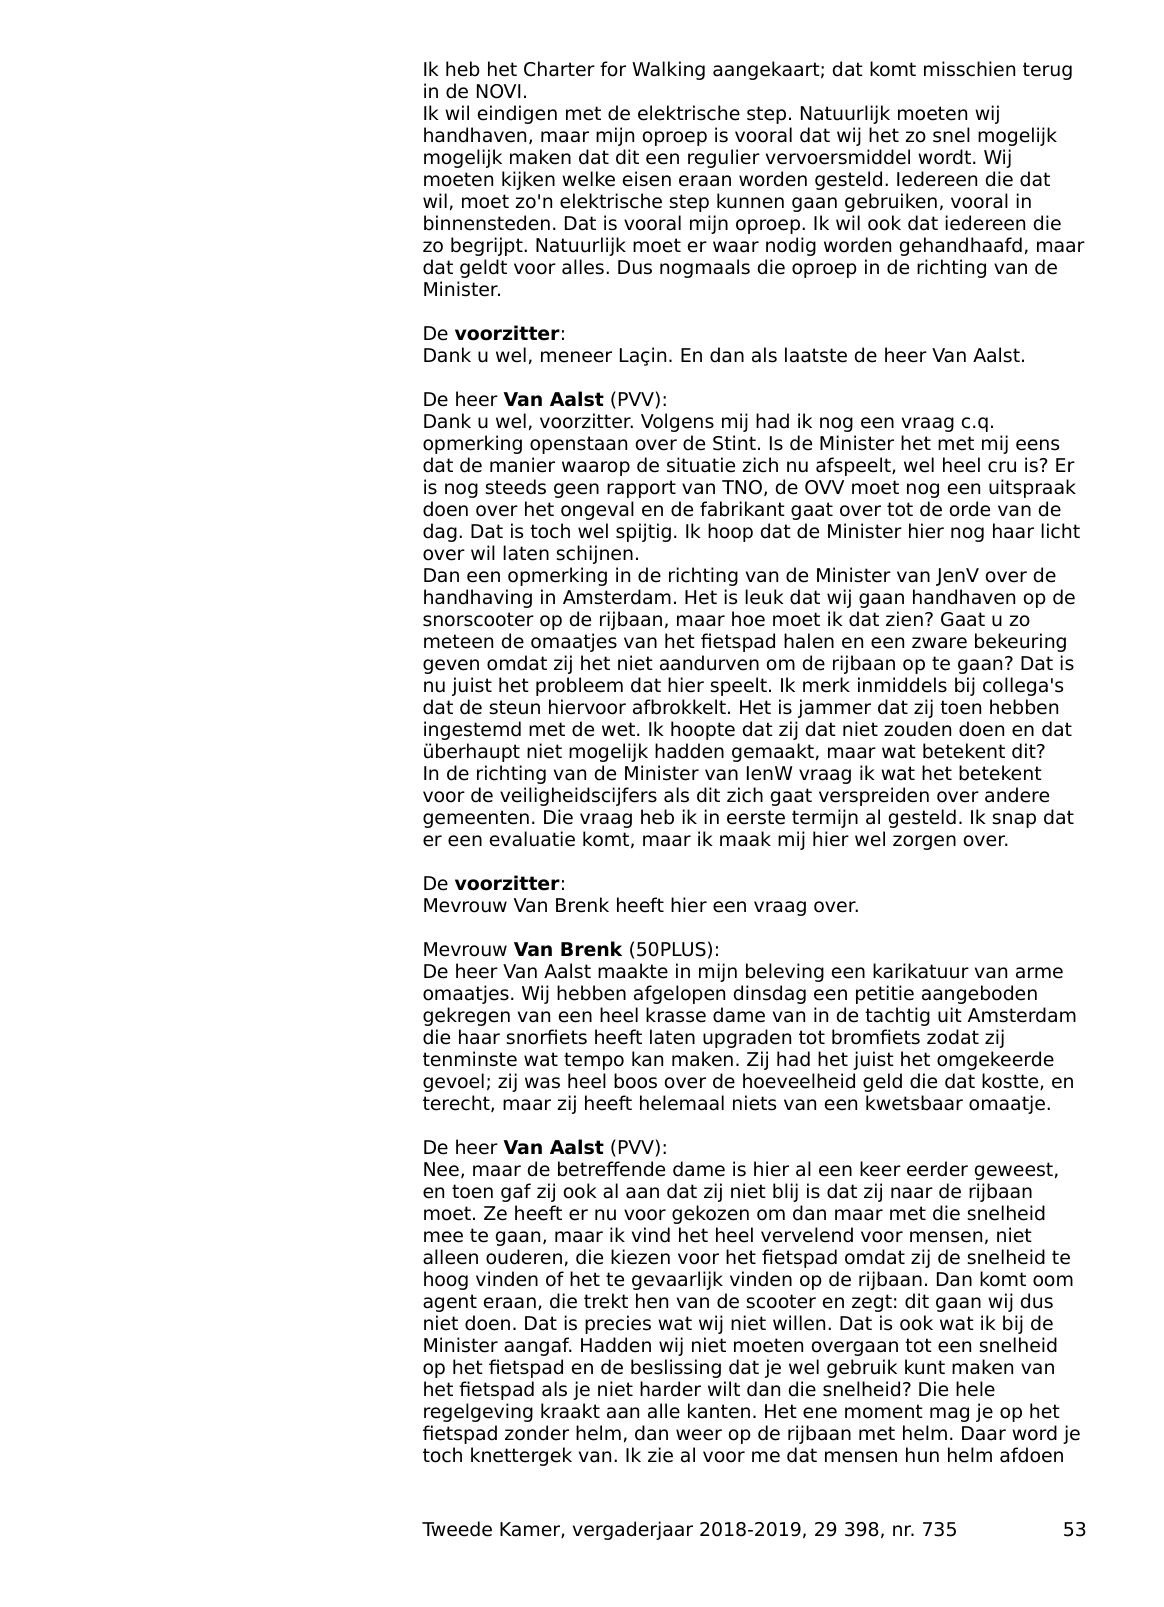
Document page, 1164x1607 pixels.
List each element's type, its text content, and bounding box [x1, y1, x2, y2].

text Mevrouw Van Brenk (50PLUS): [422, 939, 1087, 961]
text Dank u wel, voorzitter. Volgens mij had ik nog een vraag c.q. opmerking openstaan over de Stint. Is de Minister het met mij eens dat de manier waarop de situatie zich nu afspeelt, wel heel cru is? Er is nog steeds geen rapport van TNO, de OVV moet nog een uitspraak doen over het ongeval en de fabrikant gaat over tot de orde van de dag. Dat is toch wel spijtig. Ik hoop dat de Minister hier nog haar licht over wil laten schijnen. [422, 411, 1087, 565]
text Dan een opmerking in de richting van de Minister van JenV over de handhaving in Amsterdam. Het is leuk dat wij gaan handhaven op de snorscooter op de rijbaan, maar hoe moet ik dat zien? Gaat u zo meteen de omaatjes van het fietspad halen en een zware bekeuring geven omdat zij het niet aandurven om de rijbaan op te gaan? Dat is nu juist het probleem dat hier speelt. Ik merk inmiddels bij collega's dat de steun hiervoor afbrokkelt. Het is jammer dat zij toen hebben ingestemd met de wet. Ik hoopte dat zij dat niet zouden doen en dat überhaupt niet mogelijk hadden gemaakt, maar wat betekent dit? [422, 565, 1087, 763]
text Dank u wel, meneer Laçin. En dan als laatste de heer Van Aalst. [422, 345, 1087, 367]
text De heer Van Aalst maakte in mijn beleving een karikatuur van arme omaatjes. Wij hebben afgelopen dinsdag een petitie aangeboden gekregen van een heel krasse dame van in de tachtig uit Amsterdam die haar snorfiets heeft laten upgraden tot bromfiets zodat zij tenminste wat tempo kan maken. Zij had het juist het omgekeerde gevoel; zij was heel boos over de hoeveelheid geld die dat kostte, en terecht, maar zij heeft helemaal niets van een kwetsbaar omaatje. [422, 961, 1087, 1115]
text Mevrouw Van Brenk heeft hier een vraag over. [422, 895, 1087, 917]
text Ik wil eindigen met de elektrische step. Natuurlijk moeten wij handhaven, maar mijn oproep is vooral dat wij het zo snel mogelijk mogelijk maken dat dit een regulier vervoersmiddel wordt. Wij moeten kijken welke eisen eraan worden gesteld. Iedereen die dat wil, moet zo'n elektrische step kunnen gaan gebruiken, vooral in binnensteden. Dat is vooral mijn oproep. Ik wil ook dat iedereen die zo begrijpt. Natuurlijk moet er waar nodig worden gehandhaafd, maar dat geldt voor alles. Dus nogmaals die oproep in de richting van de Minister. [422, 103, 1087, 301]
text Nee, maar de betreffende dame is hier al een keer eerder geweest, en toen gaf zij ook al aan dat zij niet blij is dat zij naar de rijbaan moet. Ze heeft er nu voor gekozen om dan maar met die snelheid mee te gaan, maar ik vind het heel vervelend voor mensen, niet alleen ouderen, die kiezen voor het fietspad omdat zij de snelheid te hoog vinden of het te gevaarlijk vinden op de rijbaan. Dan komt oom agent eraan, die trekt hen van de scooter en zegt: dit gaan wij dus niet doen. Dat is precies wat wij niet willen. Dat is ook wat ik bij de Minister aangaf. Hadden wij niet moeten overgaan tot een snelheid op het fietspad en de beslissing dat je wel gebruik kunt maken van het fietspad als je niet harder wilt dan die snelheid? Die hele regelgeving kraakt aan alle kanten. Het ene moment mag je op het fietspad zonder helm, dan weer op de rijbaan met helm. Daar word je toch knettergek van. Ik zie al voor me dat mensen hun helm afdoen [422, 1159, 1087, 1467]
text Ik heb het Charter for Walking aangekaart; dat komt misschien terug in de NOVI. [422, 59, 1087, 103]
text De heer Van Aalst (PVV): [422, 389, 1087, 411]
text De heer Van Aalst (PVV): [422, 1137, 1087, 1159]
text De voorzitter: [422, 873, 1087, 895]
text De voorzitter: [422, 323, 1087, 345]
text In de richting van de Minister van IenW vraag ik wat het betekent voor de veiligheidscijfers als dit zich gaat verspreiden over andere gemeenten. Die vraag heb ik in eerste termijn al gesteld. Ik snap dat er een evaluatie komt, maar ik maak mij hier wel zorgen over. [422, 763, 1087, 851]
